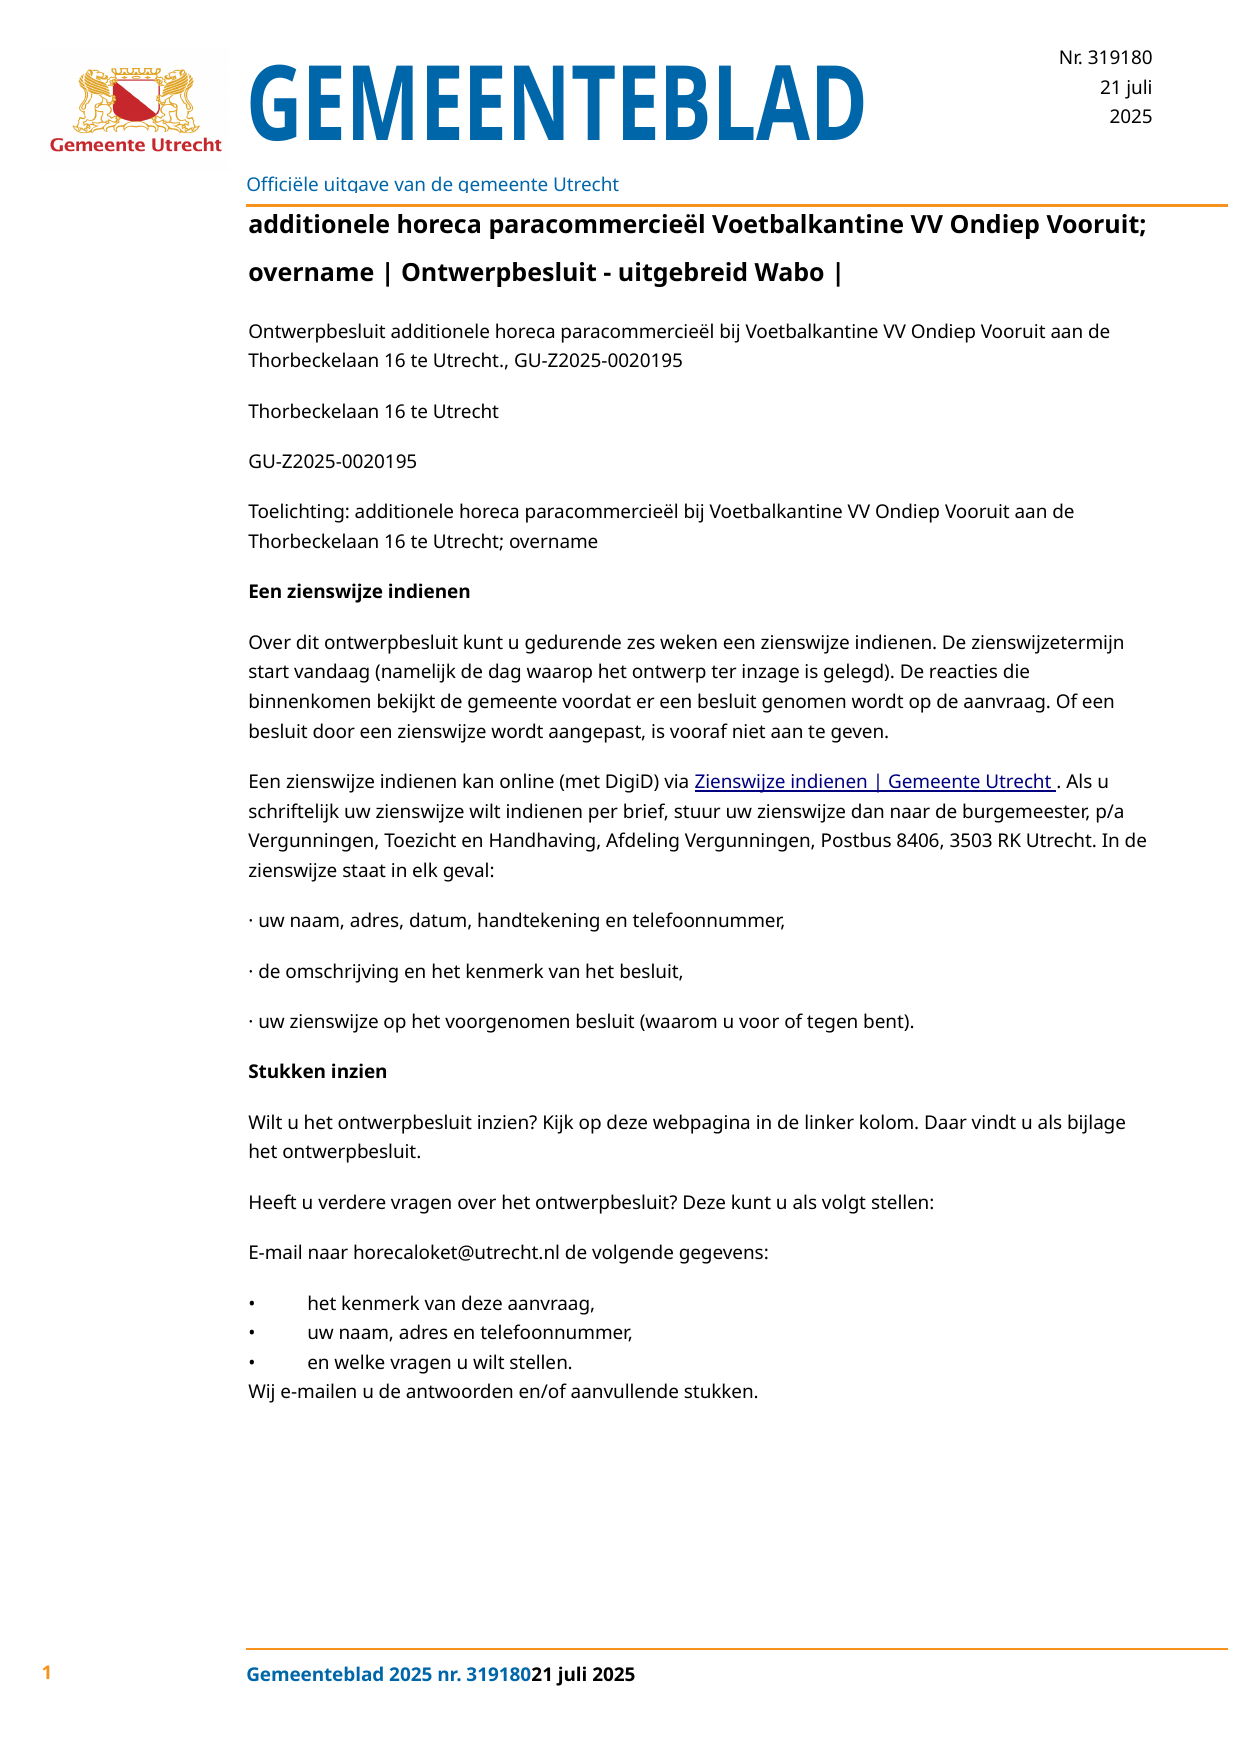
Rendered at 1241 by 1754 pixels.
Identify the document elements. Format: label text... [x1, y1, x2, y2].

text · de omschrijving en het kenmerk van het besluit, [248, 958, 1152, 984]
text Stukken inzien [248, 1059, 1152, 1084]
text GU-Z2025-0020195 [248, 448, 1152, 474]
text E-mail naar horecaloket@utrecht.nl de volgende gegevens: [248, 1239, 1152, 1265]
text Over dit ontwerpbesluit kunt u gedurende zes weken een zienswijze indienen. De zienswijzetermijn start vandaag (namelijk de dag waarop het ontwerp ter inzage is gelegd). De reacties die binnenkomen bekijkt de gemeente voordat er een besluit genomen wordt op de aanvraag. Of een besluit door een zienswijze wordt aangepast, is vooraf niet aan te geven. [248, 629, 1152, 744]
text Wilt u het ontwerpbesluit inzien? Kijk op deze webpagina in de linker kolom. Daar vindt u als bijlage het ontwerpbesluit. [248, 1109, 1152, 1164]
text Toelichting: additionele horeca paracommercieël bij Voetbalkantine VV Ondiep Vooruit aan de Thorbeckelaan 16 te Utrecht; overname [248, 499, 1152, 554]
text Wij e-mailen u de antwoorden en/of aanvullende stukken. [248, 1379, 1152, 1404]
list het kenmerk van deze aanvraag, [248, 1290, 1152, 1316]
text Ontwerpbesluit additionele horeca paracommercieël bij Voetbalkantine VV Ondiep Vooruit aan de Thorbeckelaan 16 te Utrecht., GU-Z2025-0020195 [248, 318, 1152, 373]
list uw naam, adres en telefoonnummer, [248, 1319, 1152, 1345]
text Een zienswijze indienen [248, 579, 1152, 604]
text Heeft u verdere vragen over het ontwerpbesluit? Deze kunt u als volgt stellen: [248, 1189, 1152, 1215]
list en welke vragen u wilt stellen. [248, 1349, 1152, 1375]
text Thorbeckelaan 16 te Utrecht [248, 398, 1152, 424]
text Een zienswijze indienen kan online (met DigiD) via Zienswijze indienen | Gemeente Utrecht . Als u schriftelijk uw zienswijze wilt indienen per brief, stuur uw zienswijze dan naar de burgemeester, p/a Vergunningen, Toezicht en Handhaving, Afdeling Vergunningen, Postbus 8406, 3503 RK Utrecht. In de zienswijze staat in elk geval: [248, 768, 1152, 883]
picture [41, 47, 231, 172]
text · uw naam, adres, datum, handtekening en telefoonnummer, [248, 907, 1152, 933]
text · uw zienswijze op het voorgenomen besluit (waarom u voor of tegen bent). [248, 1008, 1152, 1034]
text additionele horeca paracommercieël Voetbalkantine VV Ondiep Vooruit; overname | Ontwerpbesluit - uitgebreid Wabo | [248, 207, 1152, 288]
